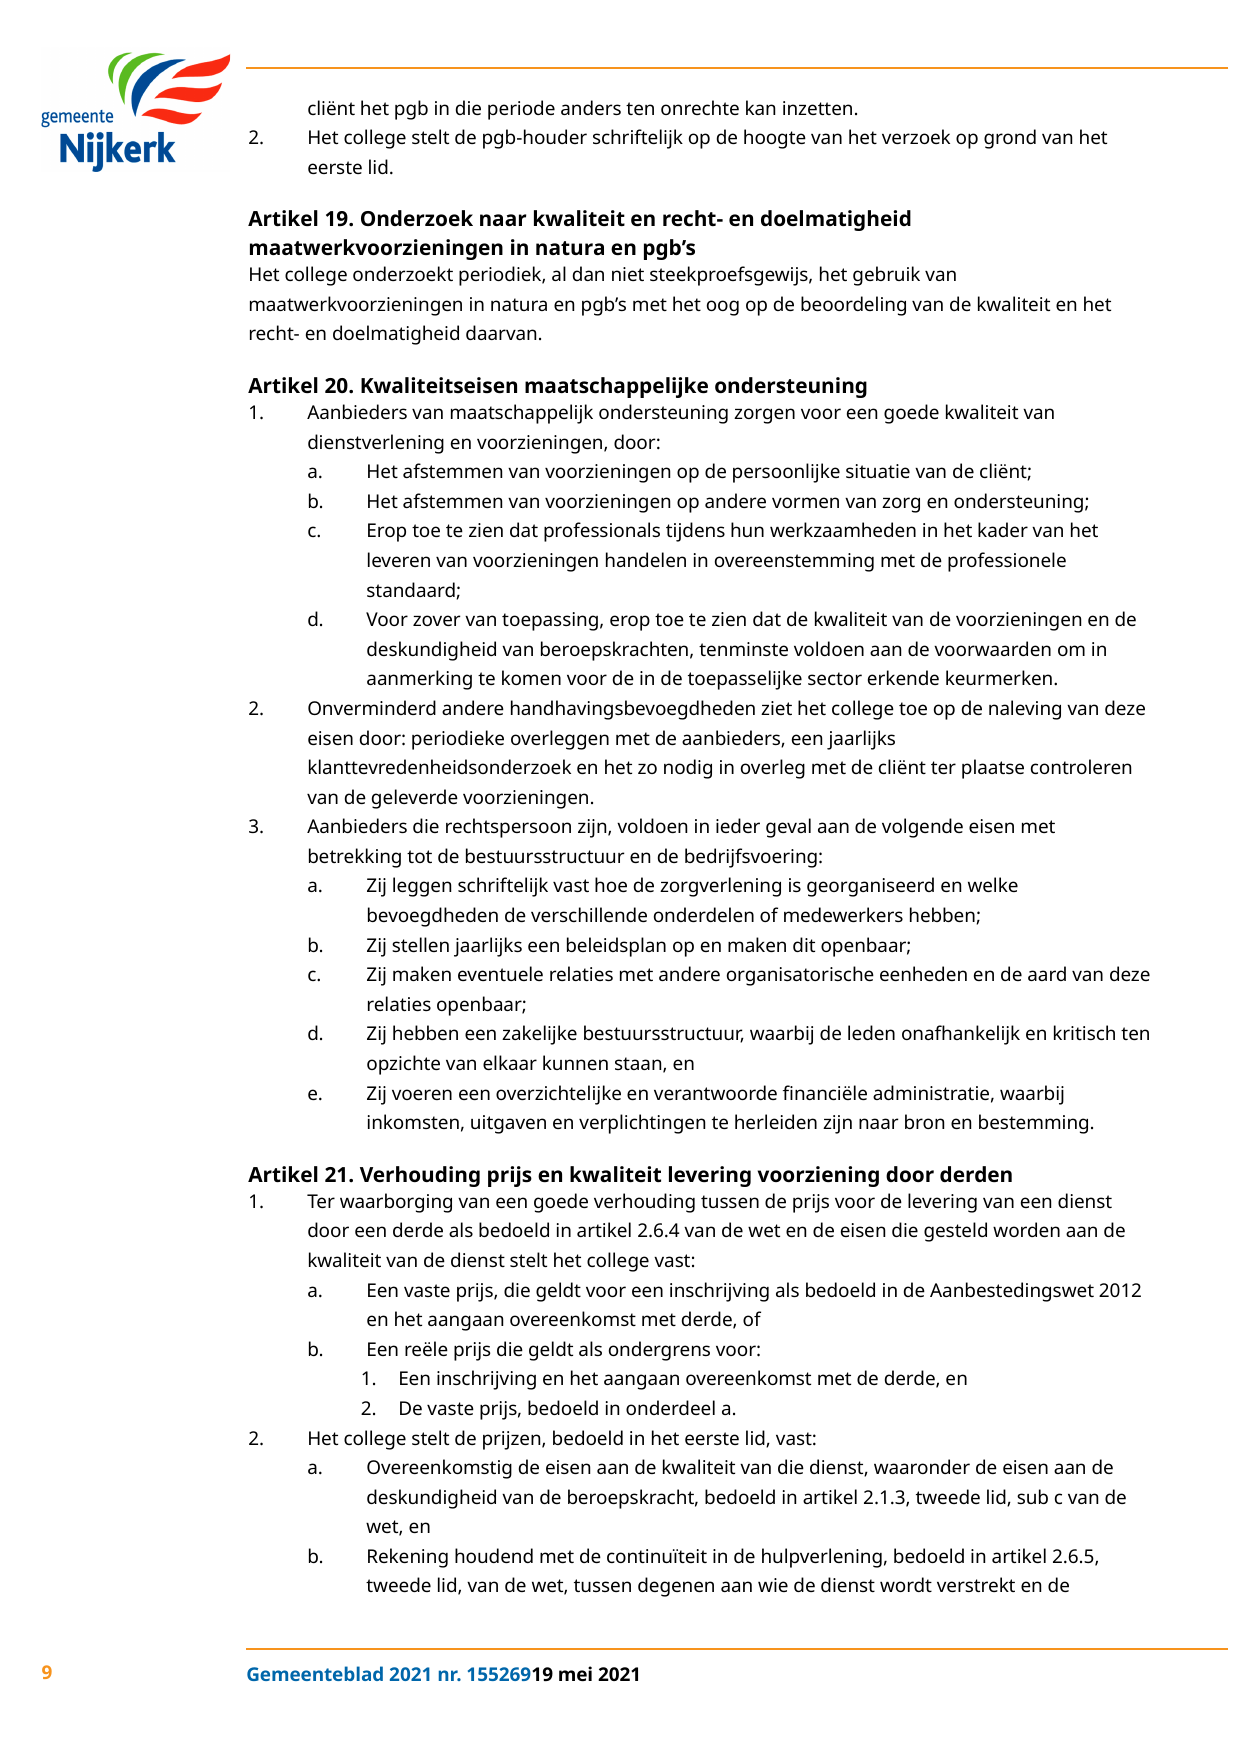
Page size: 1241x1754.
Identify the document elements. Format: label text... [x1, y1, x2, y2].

text Artikel 19. Onderzoek naar kwaliteit en recht- en doelmatigheid maatwerkvoorzieningen in natura en pgb’s [248, 204, 1152, 261]
list Aanbieders van maatschappelijk ondersteuning zorgen voor een goede kwaliteit van dienstverlening en voorzieningen, door: [248, 399, 1152, 454]
list Aanbieders die rechtspersoon zijn, voldoen in ieder geval aan de volgende eisen met betrekking tot de bestuursstructuur en de bedrijfsvoering: [248, 813, 1152, 869]
list Een reële prijs die geldt als ondergrens voor: [307, 1336, 1152, 1362]
text Artikel 21. Verhouding prijs en kwaliteit levering voorziening door derden [248, 1160, 1152, 1188]
list Het college stelt de pgb-houder schriftelijk op de hoogte van het verzoek op grond van het eerste lid. [248, 124, 1152, 180]
list Zij maken eventuele relaties met andere organisatorische eenheden en de aard van deze relaties openbaar; [307, 961, 1152, 1017]
list Erop toe te zien dat professionals tijdens hun werkzaamheden in het kader van het leveren van voorzieningen handelen in overeenstemming met de professionele standaard; [307, 518, 1152, 602]
list Zij stellen jaarlijks een beleidsplan op en maken dit openbaar; [307, 932, 1152, 957]
list cliënt het pgb in die periode anders ten onrechte kan inzetten. [248, 95, 1152, 121]
list De vaste prijs, bedoeld in onderdeel a. [361, 1395, 1152, 1421]
list Zij hebben een zakelijke bestuursstructuur, waarbij de leden onafhankelijk en kritisch ten opzichte van elkaar kunnen staan, en [307, 1021, 1152, 1076]
text Het college onderzoekt periodiek, al dan niet steekproefsgewijs, het gebruik van maatwerkvoorzieningen in natura en pgb’s met het oog op de beoordeling van de kwaliteit en het recht- en doelmatigheid daarvan. [248, 261, 1152, 346]
list Het afstemmen van voorzieningen op de persoonlijke situatie van de cliënt; [307, 458, 1152, 484]
picture [41, 47, 231, 172]
list Voor zover van toepassing, erop toe te zien dat de kwaliteit van de voorzieningen en de deskundigheid van beroepskrachten, tenminste voldoen aan de voorwaarden om in aanmerking te komen voor de in de toepasselijke sector erkende keurmerken. [307, 606, 1152, 691]
list Het afstemmen van voorzieningen op andere vormen van zorg en ondersteuning; [307, 488, 1152, 514]
list Onverminderd andere handhavingsbevoegdheden ziet het college toe op de naleving van deze eisen door: periodieke overleggen met de aanbieders, een jaarlijks klanttevredenheidsonderzoek en het zo nodig in overleg met de cliënt ter plaatse controleren van de geleverde voorzieningen. [248, 695, 1152, 809]
list Zij voeren een overzichtelijke en verantwoorde financiële administratie, waarbij inkomsten, uitgaven en verplichtingen te herleiden zijn naar bron en bestemming. [307, 1080, 1152, 1135]
list Een vaste prijs, die geldt voor een inschrijving als bedoeld in de Aanbestedingswet 2012 en het aangaan overeenkomst met derde, of [307, 1277, 1152, 1332]
list Een inschrijving en het aangaan overeenkomst met de derde, en [361, 1366, 1152, 1391]
list Het college stelt de prijzen, bedoeld in het eerste lid, vast: [248, 1425, 1152, 1451]
text Artikel 20. Kwaliteitseisen maatschappelijke ondersteuning [248, 371, 1152, 399]
list Ter waarborging van een goede verhouding tussen de prijs voor de levering van een dienst door een derde als bedoeld in artikel 2.6.4 van de wet en de eisen die gesteld worden aan de kwaliteit van de dienst stelt het college vast: [248, 1188, 1152, 1273]
list Rekening houdend met de continuïteit in de hulpverlening, bedoeld in artikel 2.6.5, tweede lid, van de wet, tussen degenen aan wie de dienst wordt verstrekt en de [307, 1543, 1152, 1598]
list Zij leggen schriftelijk vast hoe de zorgverlening is georganiseerd en welke bevoegdheden de verschillende onderdelen of medewerkers hebben; [307, 873, 1152, 928]
list Overeenkomstig de eisen aan de kwaliteit van die dienst, waaronder de eisen aan de deskundigheid van de beroepskracht, bedoeld in artikel 2.1.3, tweede lid, sub c van de wet, en [307, 1454, 1152, 1539]
